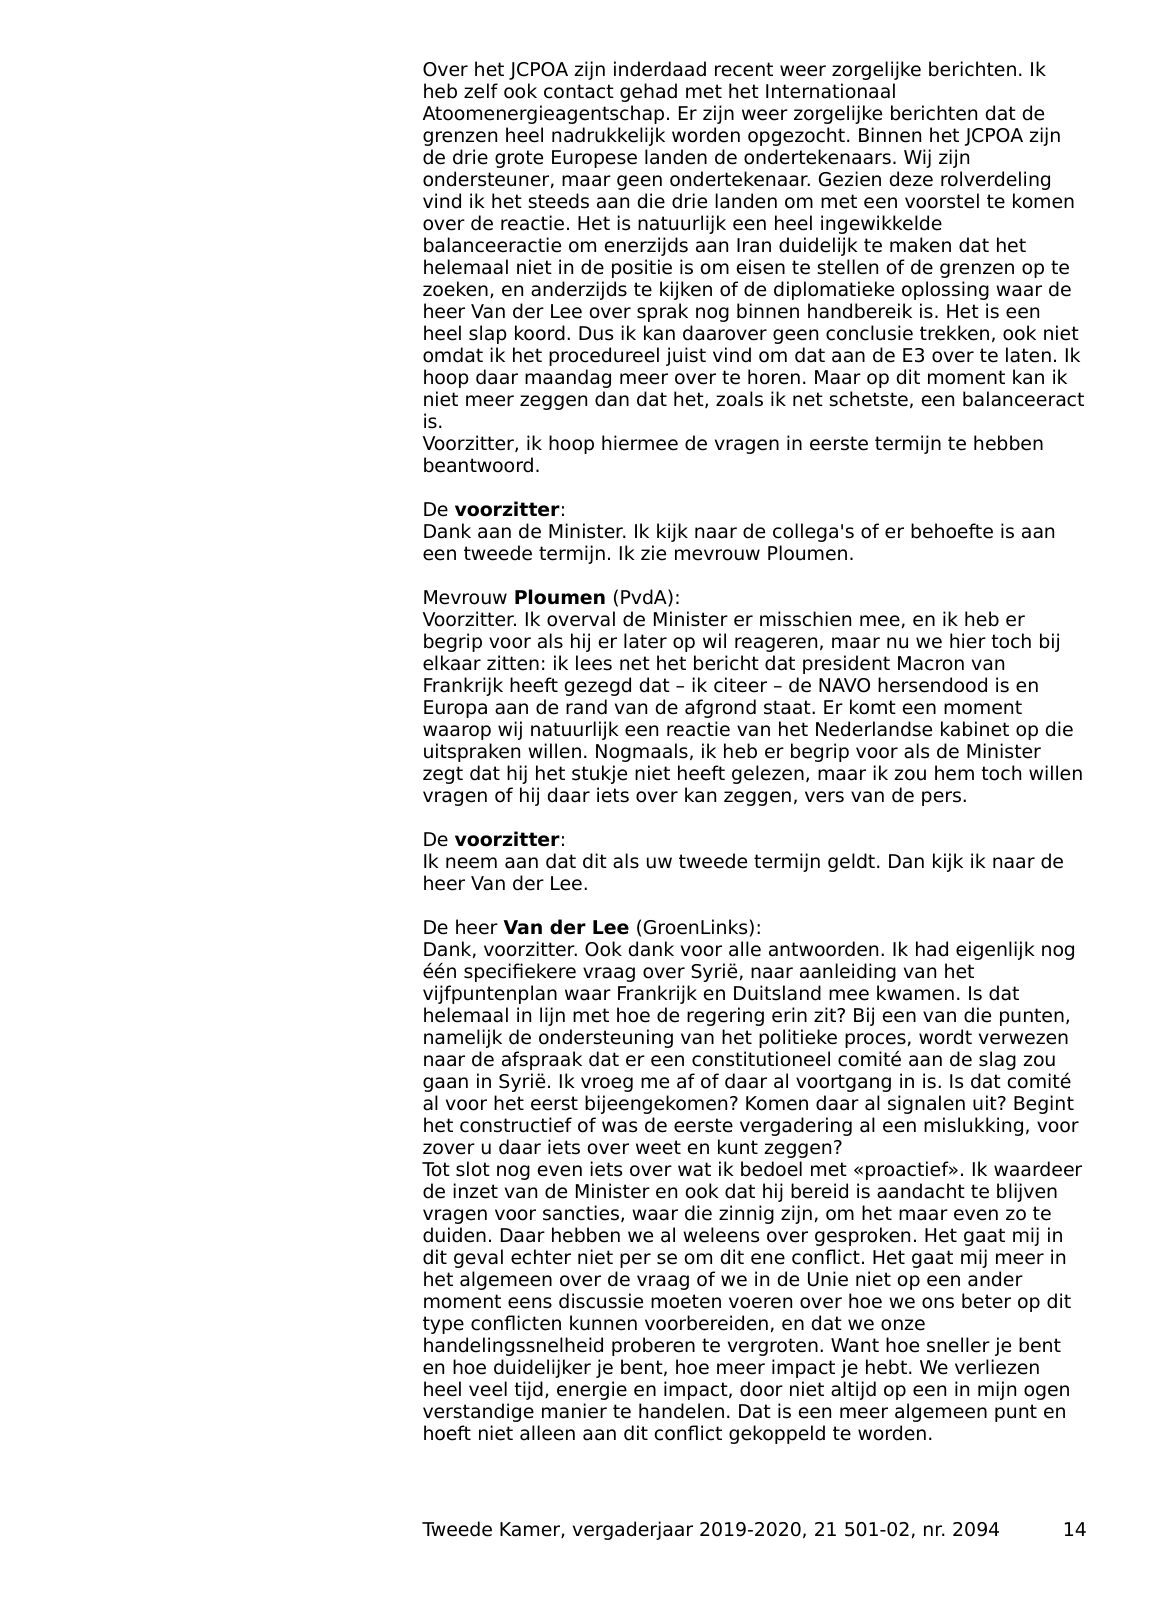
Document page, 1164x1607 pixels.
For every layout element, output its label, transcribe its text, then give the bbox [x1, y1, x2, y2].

text Mevrouw Ploumen (PvdA): [422, 587, 1087, 609]
text Voorzitter, ik hoop hiermee de vragen in eerste termijn te hebben beantwoord. [422, 433, 1087, 477]
text De voorzitter: [422, 829, 1087, 851]
text De heer Van der Lee (GroenLinks): [422, 917, 1087, 939]
text Ik neem aan dat dit als uw tweede termijn geldt. Dan kijk ik naar de heer Van der Lee. [422, 851, 1087, 895]
text Dank, voorzitter. Ook dank voor alle antwoorden. Ik had eigenlijk nog één specifiekere vraag over Syrië, naar aanleiding van het vijfpuntenplan waar Frankrijk en Duitsland mee kwamen. Is dat helemaal in lijn met hoe de regering erin zit? Bij een van die punten, namelijk de ondersteuning van het politieke proces, wordt verwezen naar de afspraak dat er een constitutioneel comité aan de slag zou gaan in Syrië. Ik vroeg me af of daar al voortgang in is. Is dat comité al voor het eerst bijeengekomen? Komen daar al signalen uit? Begint het constructief of was de eerste vergadering al een mislukking, voor zover u daar iets over weet en kunt zeggen? [422, 939, 1087, 1159]
text Over het JCPOA zijn inderdaad recent weer zorgelijke berichten. Ik heb zelf ook contact gehad met het Internationaal Atoomenergieagentschap. Er zijn weer zorgelijke berichten dat de grenzen heel nadrukkelijk worden opgezocht. Binnen het JCPOA zijn de drie grote Europese landen de ondertekenaars. Wij zijn ondersteuner, maar geen ondertekenaar. Gezien deze rolverdeling vind ik het steeds aan die drie landen om met een voorstel te komen over de reactie. Het is natuurlijk een heel ingewikkelde balanceeractie om enerzijds aan Iran duidelijk te maken dat het helemaal niet in de positie is om eisen te stellen of de grenzen op te zoeken, en anderzijds te kijken of de diplomatieke oplossing waar de heer Van der Lee over sprak nog binnen handbereik is. Het is een heel slap koord. Dus ik kan daarover geen conclusie trekken, ook niet omdat ik het procedureel juist vind om dat aan de E3 over te laten. Ik hoop daar maandag meer over te horen. Maar op dit moment kan ik niet meer zeggen dan dat het, zoals ik net schetste, een balanceeract is. [422, 59, 1087, 433]
text De voorzitter: [422, 499, 1087, 521]
text Tot slot nog even iets over wat ik bedoel met «proactief». Ik waardeer de inzet van de Minister en ook dat hij bereid is aandacht te blijven vragen voor sancties, waar die zinnig zijn, om het maar even zo te duiden. Daar hebben we al weleens over gesproken. Het gaat mij in dit geval echter niet per se om dit ene conflict. Het gaat mij meer in het algemeen over de vraag of we in de Unie niet op een ander moment eens discussie moeten voeren over hoe we ons beter op dit type conflicten kunnen voorbereiden, en dat we onze handelingssnelheid proberen te vergroten. Want hoe sneller je bent en hoe duidelijker je bent, hoe meer impact je hebt. We verliezen heel veel tijd, energie en impact, door niet altijd op een in mijn ogen verstandige manier te handelen. Dat is een meer algemeen punt en hoeft niet alleen aan dit conflict gekoppeld te worden. [422, 1159, 1087, 1444]
text Dank aan de Minister. Ik kijk naar de collega's of er behoefte is aan een tweede termijn. Ik zie mevrouw Ploumen. [422, 521, 1087, 565]
text Voorzitter. Ik overval de Minister er misschien mee, en ik heb er begrip voor als hij er later op wil reageren, maar nu we hier toch bij elkaar zitten: ik lees net het bericht dat president Macron van Frankrijk heeft gezegd dat – ik citeer – de NAVO hersendood is en Europa aan de rand van de afgrond staat. Er komt een moment waarop wij natuurlijk een reactie van het Nederlandse kabinet op die uitspraken willen. Nogmaals, ik heb er begrip voor als de Minister zegt dat hij het stukje niet heeft gelezen, maar ik zou hem toch willen vragen of hij daar iets over kan zeggen, vers van de pers. [422, 609, 1087, 807]
